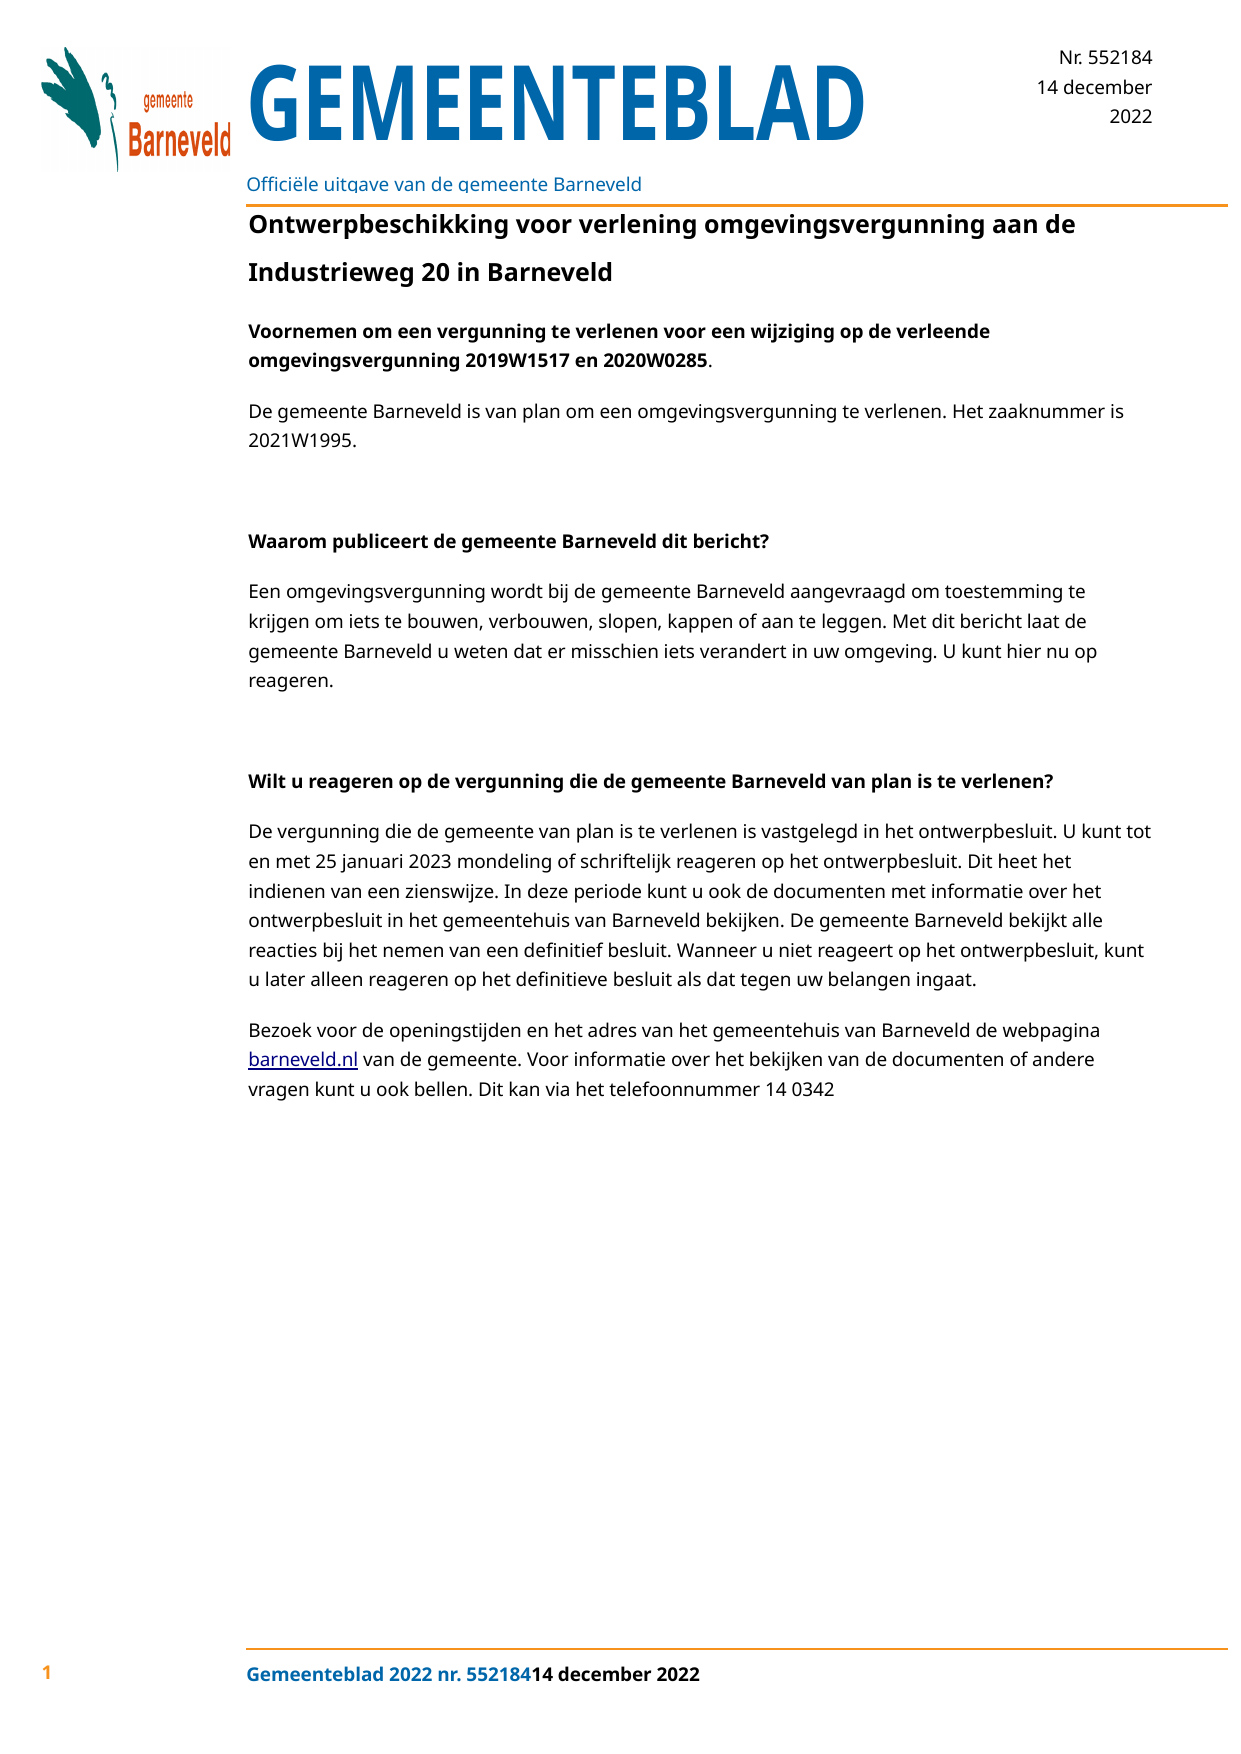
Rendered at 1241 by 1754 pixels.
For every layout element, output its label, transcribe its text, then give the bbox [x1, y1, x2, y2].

text Waarom publiceert de gemeente Barneveld dit bericht? [248, 528, 1152, 554]
text De vergunning die de gemeente van plan is te verlenen is vastgelegd in het ontwerpbesluit. U kunt tot en met 25 januari 2023 mondeling of schriftelijk reageren op het ontwerpbesluit. Dit heet het indienen van een zienswijze. In deze periode kunt u ook de documenten met informatie over het ontwerpbesluit in het gemeentehuis van Barneveld bekijken. De gemeente Barneveld bekijkt alle reacties bij het nemen van een definitief besluit. Wanneer u niet reageert op het ontwerpbesluit, kunt u later alleen reageren op het definitieve besluit als dat tegen uw belangen ingaat. [248, 819, 1152, 992]
text Een omgevingsvergunning wordt bij de gemeente Barneveld aangevraagd om toestemming te krijgen om iets te bouwen, verbouwen, slopen, kappen of aan te leggen. Met dit bericht laat de gemeente Barneveld u weten dat er misschien iets verandert in uw omgeving. U kunt hier nu op reageren. [248, 579, 1152, 693]
text De gemeente Barneveld is van plan om een omgevingsvergunning te verlenen. Het zaaknummer is 2021W1995. [248, 398, 1152, 453]
text Wilt u reageren op de vergunning die de gemeente Barneveld van plan is te verlenen? [248, 768, 1152, 794]
text Bezoek voor de openingstijden en het adres van het gemeentehuis van Barneveld de webpagina barneveld.nl van de gemeente. Voor informatie over het bekijken van de documenten of andere vragen kunt u ook bellen. Dit kan via het telefoonnummer 14 0342 [248, 1017, 1152, 1102]
picture [41, 47, 231, 172]
text Ontwerpbeschikking voor verlening omgevingsvergunning aan de Industrieweg 20 in Barneveld [248, 207, 1152, 288]
text Voornemen om een vergunning te verlenen voor een wijziging op de verleende omgevingsvergunning 2019W1517 en 2020W0285. [248, 318, 1152, 373]
